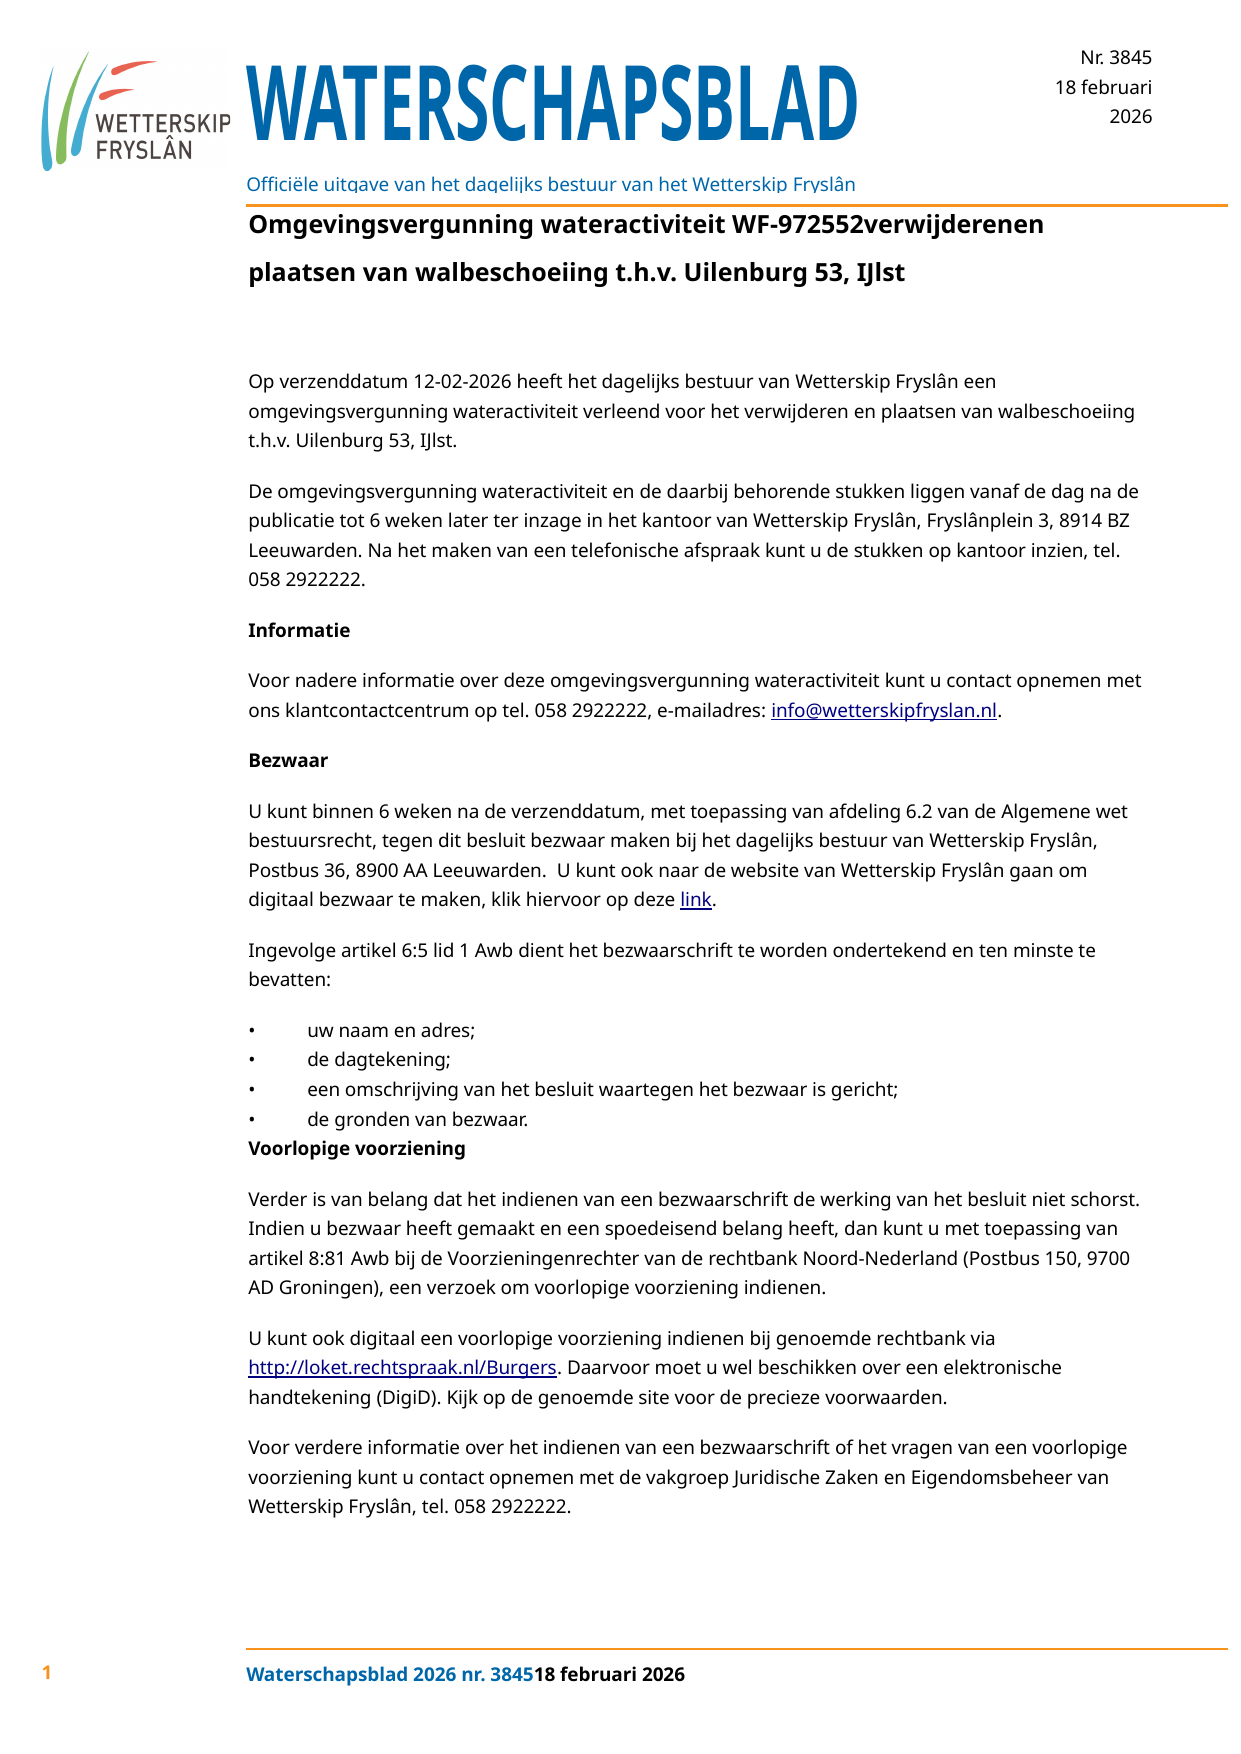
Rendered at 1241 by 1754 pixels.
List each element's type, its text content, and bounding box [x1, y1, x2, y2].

text U kunt ook digitaal een voorlopige voorziening indienen bij genoemde rechtbank via http://loket.rechtspraak.nl/Burgers. Daarvoor moet u wel beschikken over een elektronische handtekening (DigiD). Kijk op de genoemde site voor de precieze voorwaarden. [248, 1325, 1152, 1410]
text De omgevingsvergunning wateractiviteit en de daarbij behorende stukken liggen vanaf de dag na de publicatie tot 6 weken later ter inzage in het kantoor van Wetterskip Fryslân, Fryslânplein 3, 8914 BZ Leeuwarden. Na het maken van een telefonische afspraak kunt u de stukken op kantoor inzien, tel. 058 2922222. [248, 478, 1152, 592]
text Voor nadere informatie over deze omgevingsvergunning wateractiviteit kunt u contact opnemen met ons klantcontactcentrum op tel. 058 2922222, e-mailadres: info@wetterskipfryslan.nl. [248, 667, 1152, 723]
list de dagtekening; [248, 1047, 1152, 1072]
list een omschrijving van het besluit waartegen het bezwaar is gericht; [248, 1076, 1152, 1102]
text Voor verdere informatie over het indienen van een bezwaarschrift of het vragen van een voorlopige voorziening kunt u contact opnemen met de vakgroep Juridische Zaken en Eigendomsbeheer van Wetterskip Fryslân, tel. 058 2922222. [248, 1434, 1152, 1519]
text Bezwaar [248, 747, 1152, 773]
text Informatie [248, 617, 1152, 643]
list uw naam en adres; [248, 1017, 1152, 1043]
picture [41, 47, 231, 172]
text U kunt binnen 6 weken na de verzenddatum, met toepassing van afdeling 6.2 van de Algemene wet bestuursrecht, tegen dit besluit bezwaar maken bij het dagelijks bestuur van Wetterskip Fryslân, Postbus 36, 8900 AA Leeuwarden. U kunt ook naar de website van Wetterskip Fryslân gaan om digitaal bezwaar te maken, klik hiervoor op deze link. [248, 798, 1152, 912]
text Voorlopige voorziening [248, 1135, 1152, 1161]
text Ingevolge artikel 6:5 lid 1 Awb dient het bezwaarschrift te worden ondertekend en ten minste te bevatten: [248, 937, 1152, 992]
text Verder is van belang dat het indienen van een bezwaarschrift de werking van het besluit niet schorst. Indien u bezwaar heeft gemaakt en een spoedeisend belang heeft, dan kunt u met toepassing van artikel 8:81 Awb bij de Voorzieningenrechter van de rechtbank Noord-Nederland (Postbus 150, 9700 AD Groningen), een verzoek om voorlopige voorziening indienen. [248, 1186, 1152, 1300]
text Omgevingsvergunning wateractiviteit WF-972552verwijderenen plaatsen van walbeschoeiing t.h.v. Uilenburg 53, IJlst [248, 207, 1152, 288]
text Op verzenddatum 12-02-2026 heeft het dagelijks bestuur van Wetterskip Fryslân een omgevingsvergunning wateractiviteit verleend voor het verwijderen en plaatsen van walbeschoeiing t.h.v. Uilenburg 53, IJlst. [248, 368, 1152, 453]
list de gronden van bezwaar. [248, 1106, 1152, 1132]
